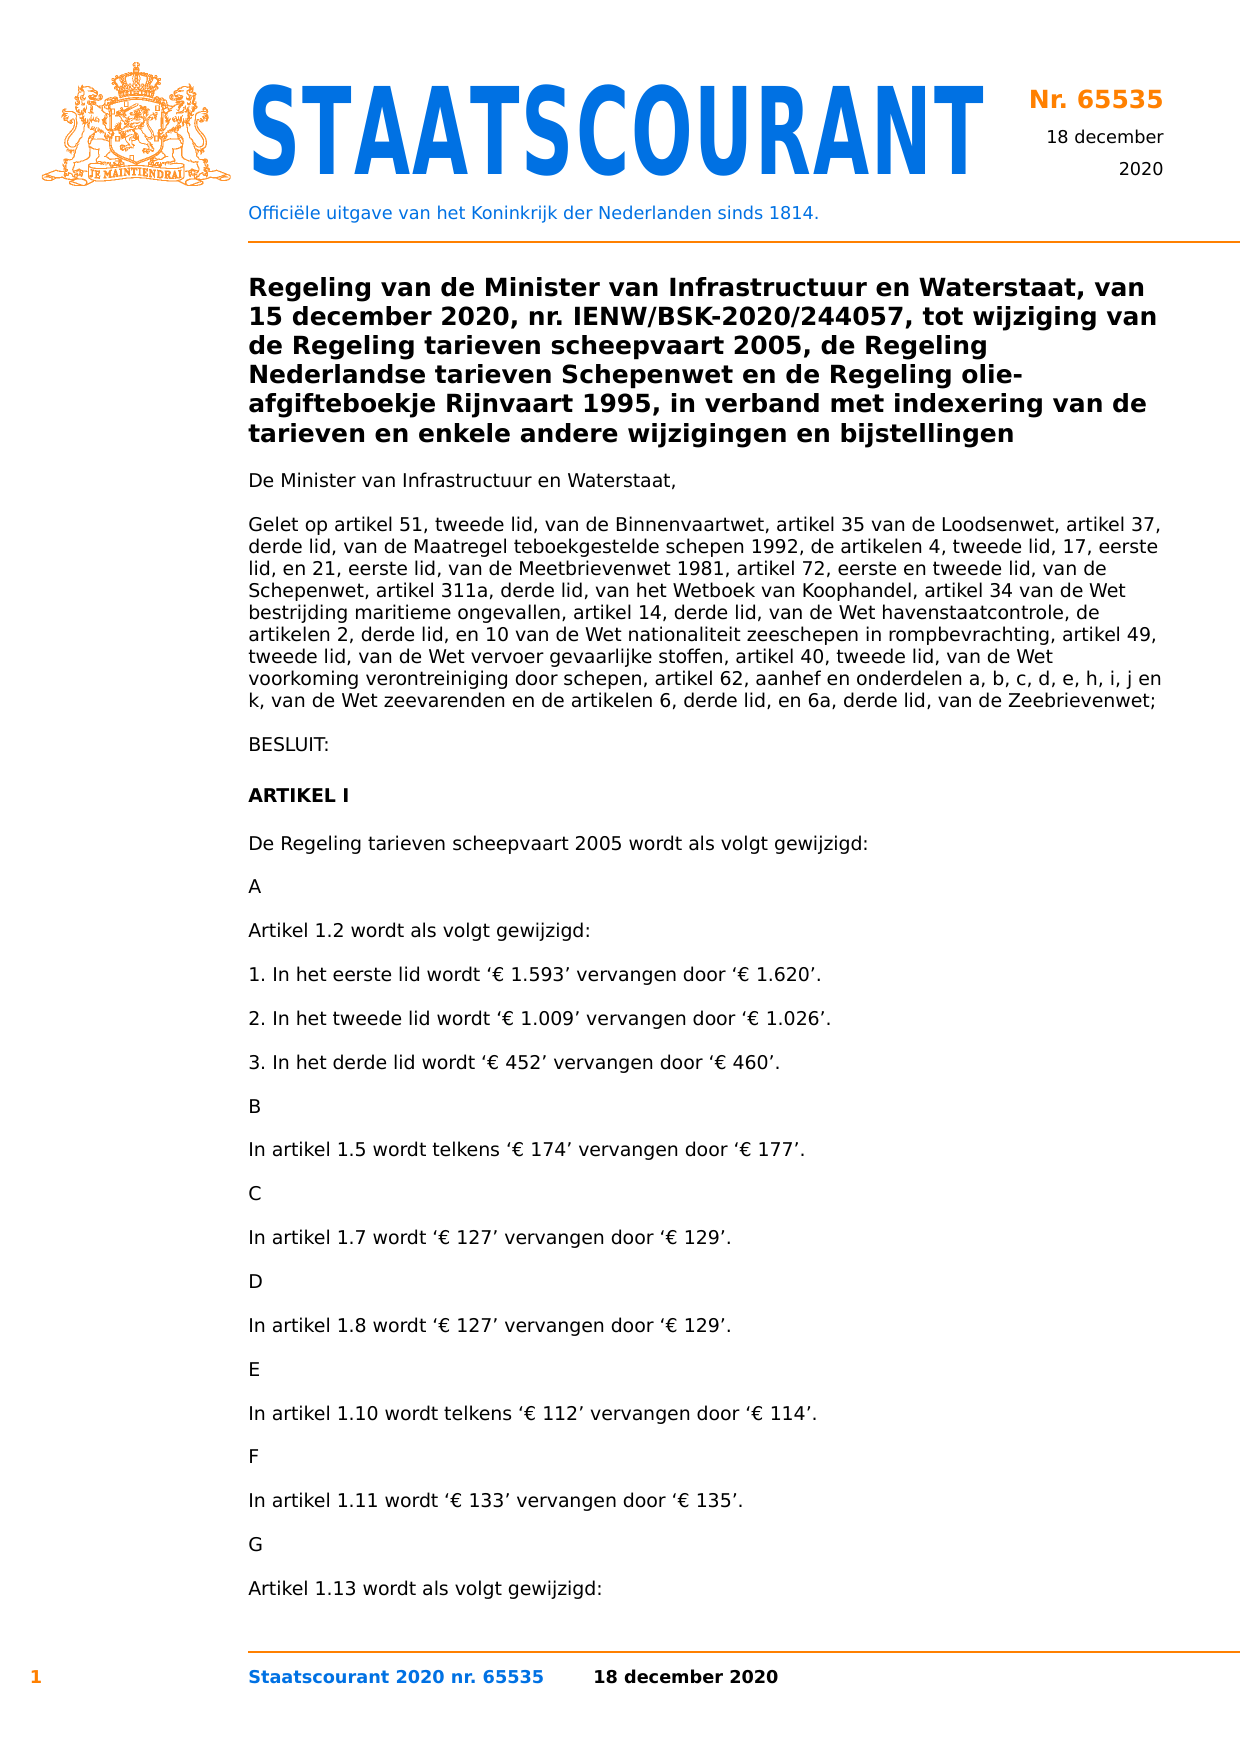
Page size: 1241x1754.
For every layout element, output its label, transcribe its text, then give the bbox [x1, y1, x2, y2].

table_cell 2020 [998, 153, 1240, 203]
text C [248, 1183, 1163, 1205]
text In artikel 1.8 wordt ‘€ 127’ vervangen door ‘€ 129’. [248, 1315, 1163, 1337]
picture [41, 62, 231, 186]
text Artikel 1.13 wordt als volgt gewijzigd: [248, 1578, 1163, 1600]
table_header [25, 62, 248, 241]
text In artikel 1.7 wordt ‘€ 127’ vervangen door ‘€ 129’. [248, 1227, 1163, 1249]
text BESLUIT: [248, 733, 1163, 755]
text Artikel 1.2 wordt als volgt gewijzigd: [248, 920, 1163, 942]
text In artikel 1.5 wordt telkens ‘€ 174’ vervangen door ‘€ 177’. [248, 1139, 1163, 1161]
text G [248, 1534, 1163, 1556]
text De Regeling tarieven scheepvaart 2005 wordt als volgt gewijzigd: [248, 832, 1163, 854]
text De Minister van Infrastructuur en Waterstaat, [248, 470, 1163, 492]
subtitle Regeling van de Minister van Infrastructuur en Waterstaat, van 15 december 2020, nr. IENW/BSK-2020/244057, tot wijziging van de Regeling tarieven scheepvaart 2005, de Regeling Nederlandse tarieven Schepenwet en de Regeling olie-afgifteboekje Rijnvaart 1995, in verband met indexering van de tarieven en enkele andere wijzigingen en bijstellingen [248, 273, 1163, 448]
text In artikel 1.11 wordt ‘€ 133’ vervangen door ‘€ 135’. [248, 1490, 1163, 1512]
text B [248, 1096, 1163, 1117]
text E [248, 1359, 1163, 1381]
table_cell Officiële uitgave van het Koninkrijk der Nederlanden sinds 1814. [248, 203, 1240, 241]
text 3. In het derde lid wordt ‘€ 452’ vervangen door ‘€ 460’. [248, 1052, 1163, 1074]
text A [248, 876, 1163, 898]
table_header Nr. 65535 [998, 62, 1240, 121]
text 2. In het tweede lid wordt ‘€ 1.009’ vervangen door ‘€ 1.026’. [248, 1008, 1163, 1030]
text Gelet op artikel 51, tweede lid, van de Binnenvaartwet, artikel 35 van de Loodsenwet, artikel 37, derde lid, van de Maatregel teboekgestelde schepen 1992, de artikelen 4, tweede lid, 17, eerste lid, en 21, eerste lid, van de Meetbrievenwet 1981, artikel 72, eerste en tweede lid, van de Schepenwet, artikel 311a, derde lid, van het Wetboek van Koophandel, artikel 34 van de Wet bestrijding maritieme ongevallen, artikel 14, derde lid, van de Wet havenstaatcontrole, de artikelen 2, derde lid, en 10 van de Wet nationaliteit zeeschepen in rompbevrachting, artikel 49, tweede lid, van de Wet vervoer gevaarlijke stoffen, artikel 40, tweede lid, van de Wet voorkoming verontreiniging door schepen, artikel 62, aanhef en onderdelen a, b, c, d, e, h, i, j en k, van de Wet zeevarenden en de artikelen 6, derde lid, en 6a, derde lid, van de Zeebrievenwet; [248, 514, 1163, 712]
subtitle ARTIKEL I [248, 785, 1163, 807]
text 1. In het eerste lid wordt ‘€ 1.593’ vervangen door ‘€ 1.620’. [248, 964, 1163, 986]
text D [248, 1271, 1163, 1293]
table_header STAATSCOURANT [248, 62, 998, 203]
text In artikel 1.10 wordt telkens ‘€ 112’ vervangen door ‘€ 114’. [248, 1402, 1163, 1424]
table_cell 18 december [998, 121, 1240, 153]
text F [248, 1446, 1163, 1468]
